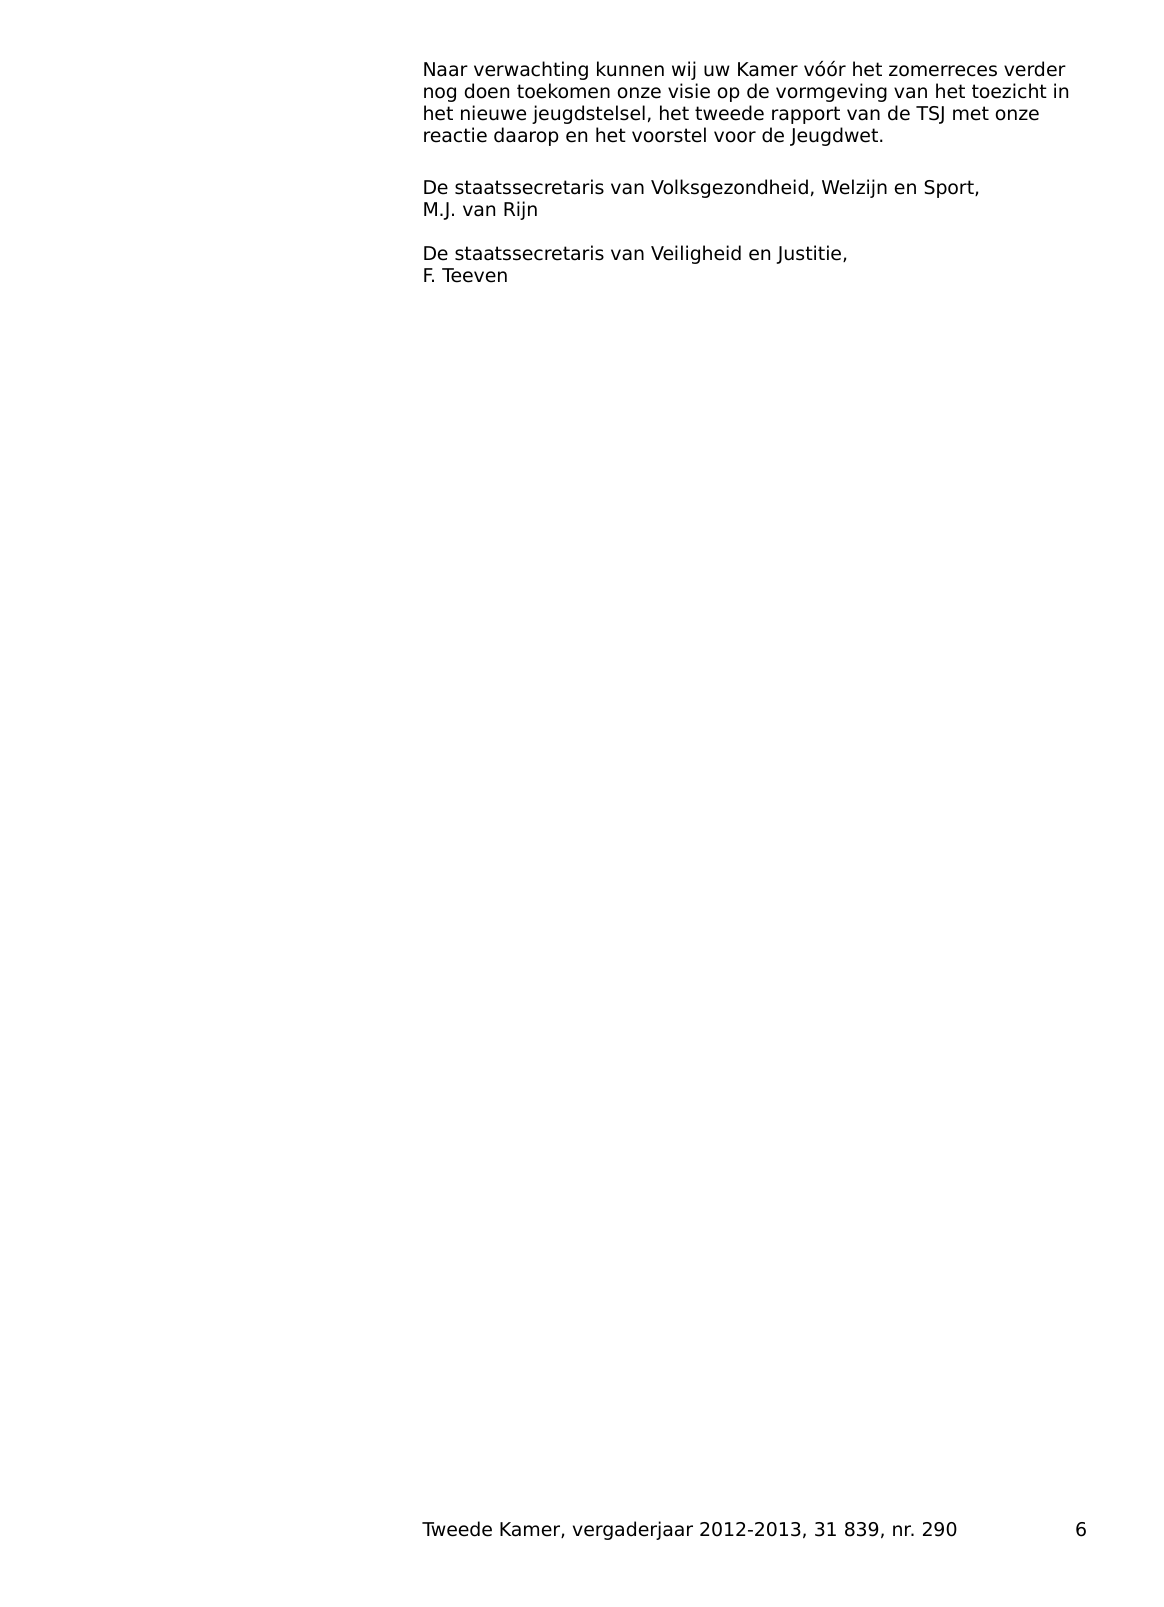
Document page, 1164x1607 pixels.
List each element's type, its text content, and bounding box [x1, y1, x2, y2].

text De staatssecretaris van Veiligheid en Justitie, F. Teeven [422, 243, 1087, 287]
text Naar verwachting kunnen wij uw Kamer vóór het zomerreces verder nog doen toekomen onze visie op de vormgeving van het toezicht in het nieuwe jeugdstelsel, het tweede rapport van de TSJ met onze reactie daarop en het voorstel voor de Jeugdwet. [422, 59, 1087, 147]
text De staatssecretaris van Volksgezondheid, Welzijn en Sport, M.J. van Rijn [422, 177, 1087, 221]
